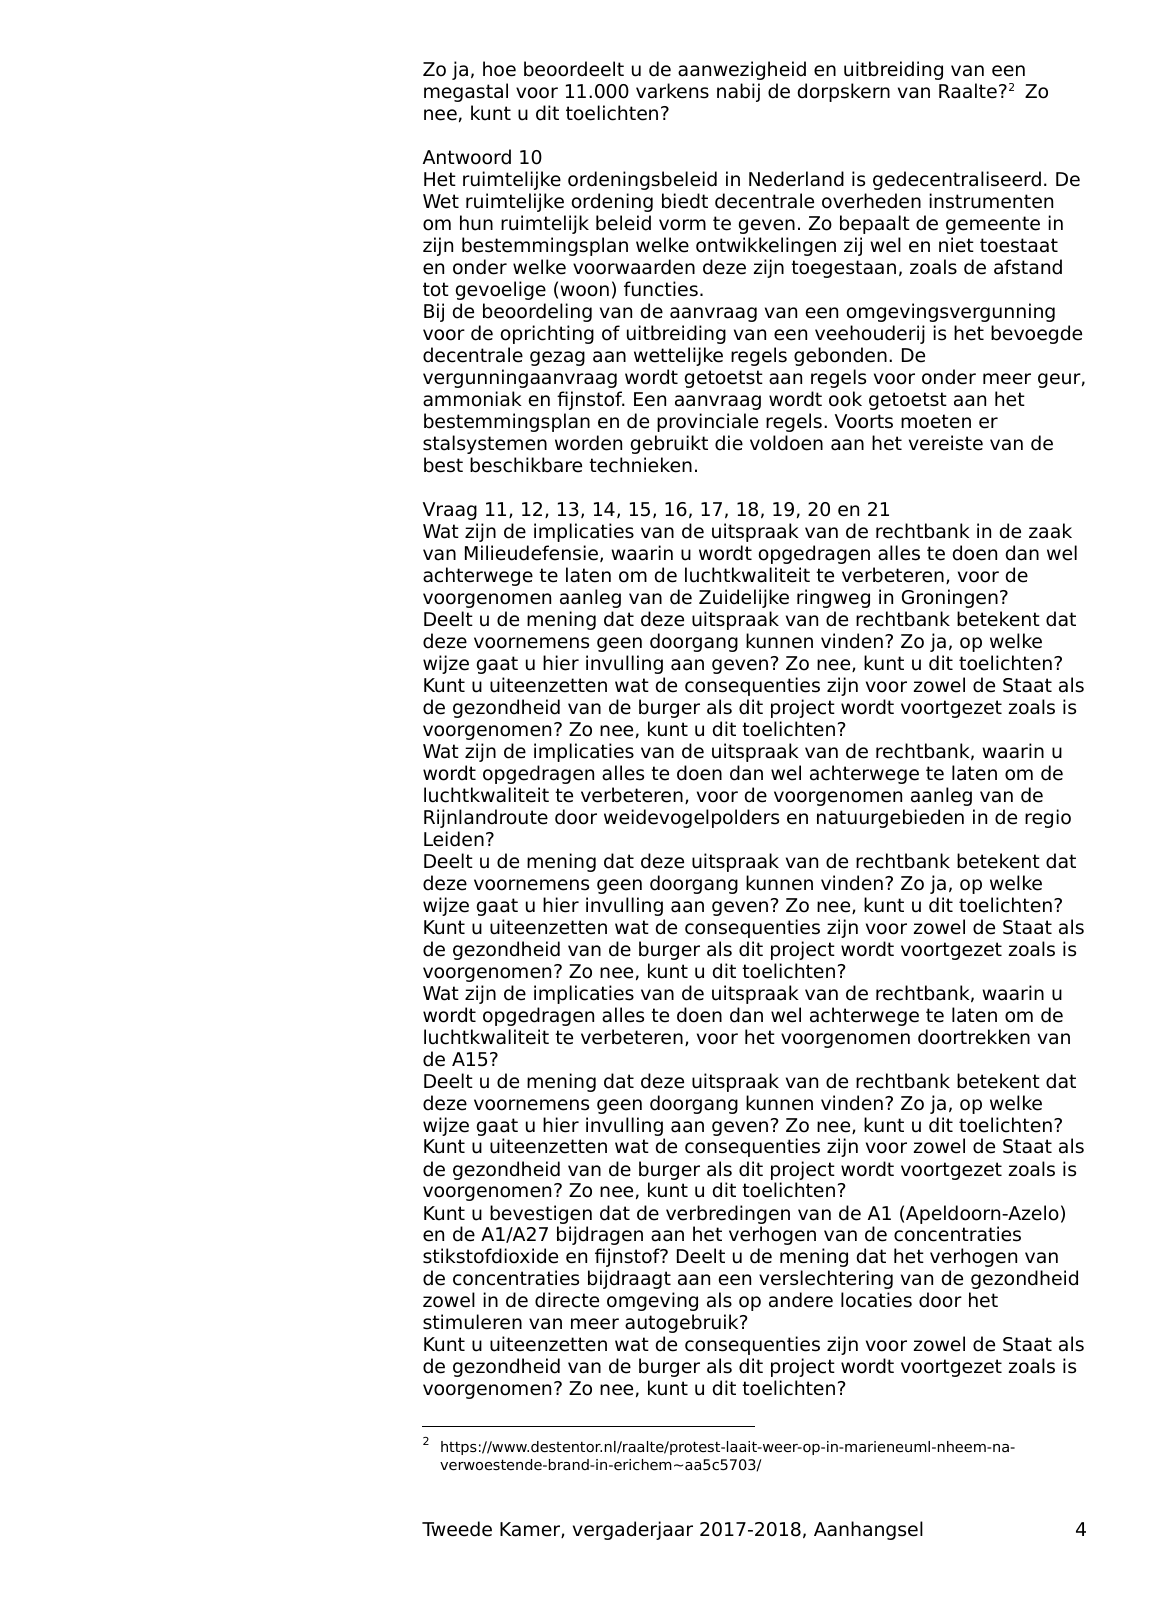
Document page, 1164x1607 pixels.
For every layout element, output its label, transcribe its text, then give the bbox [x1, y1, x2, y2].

text Antwoord 10 [422, 147, 1087, 169]
text Bij de beoordeling van de aanvraag van een omgevingsvergunning voor de oprichting of uitbreiding van een veehouderij is het bevoegde decentrale gezag aan wettelijke regels gebonden. De vergunningaanvraag wordt getoetst aan regels voor onder meer geur, ammoniak en fijnstof. Een aanvraag wordt ook getoetst aan het bestemmingsplan en de provinciale regels. Voorts moeten er stalsystemen worden gebruikt die voldoen aan het vereiste van de best beschikbare technieken. [422, 301, 1087, 477]
text Wat zijn de implicaties van de uitspraak van de rechtbank, waarin u wordt opgedragen alles te doen dan wel achterwege te laten om de luchtkwaliteit te verbeteren, voor de voorgenomen aanleg van de Rijnlandroute door weidevogelpolders en natuurgebieden in de regio Leiden? [422, 741, 1087, 851]
text Deelt u de mening dat deze uitspraak van de rechtbank betekent dat deze voornemens geen doorgang kunnen vinden? Zo ja, op welke wijze gaat u hier invulling aan geven? Zo nee, kunt u dit toelichten? [422, 1071, 1087, 1136]
text Wat zijn de implicaties van de uitspraak van de rechtbank in de zaak van Milieudefensie, waarin u wordt opgedragen alles te doen dan wel achterwege te laten om de luchtkwaliteit te verbeteren, voor de voorgenomen aanleg van de Zuidelijke ringweg in Groningen? [422, 521, 1087, 609]
text Kunt u uiteenzetten wat de consequenties zijn voor zowel de Staat als de gezondheid van de burger als dit project wordt voortgezet zoals is voorgenomen? Zo nee, kunt u dit toelichten? [422, 1136, 1087, 1202]
text Zo ja, hoe beoordeelt u de aanwezigheid en uitbreiding van een megastal voor 11.000 varkens nabij de dorpskern van Raalte? Zo nee, kunt u dit toelichten? [422, 59, 1087, 125]
text Deelt u de mening dat deze uitspraak van de rechtbank betekent dat deze voornemens geen doorgang kunnen vinden? Zo ja, op welke wijze gaat u hier invulling aan geven? Zo nee, kunt u dit toelichten? [422, 851, 1087, 917]
text Het ruimtelijke ordeningsbeleid in Nederland is gedecentraliseerd. De Wet ruimtelijke ordening biedt decentrale overheden instrumenten om hun ruimtelijk beleid vorm te geven. Zo bepaalt de gemeente in zijn bestemmingsplan welke ontwikkelingen zij wel en niet toestaat en onder welke voorwaarden deze zijn toegestaan, zoals de afstand tot gevoelige (woon) functies. [422, 169, 1087, 301]
text Kunt u uiteenzetten wat de consequenties zijn voor zowel de Staat als de gezondheid van de burger als dit project wordt voortgezet zoals is voorgenomen? Zo nee, kunt u dit toelichten? [422, 917, 1087, 983]
text Kunt u uiteenzetten wat de consequenties zijn voor zowel de Staat als de gezondheid van de burger als dit project wordt voortgezet zoals is voorgenomen? Zo nee, kunt u dit toelichten? [422, 1334, 1087, 1400]
text Kunt u uiteenzetten wat de consequenties zijn voor zowel de Staat als de gezondheid van de burger als dit project wordt voortgezet zoals is voorgenomen? Zo nee, kunt u dit toelichten? [422, 675, 1087, 741]
text Kunt u bevestigen dat de verbredingen van de A1 (Apeldoorn-Azelo) en de A1/A27 bijdragen aan het verhogen van de concentraties stikstofdioxide en fijnstof? Deelt u de mening dat het verhogen van de concentraties bijdraagt aan een verslechtering van de gezondheid zowel in de directe omgeving als op andere locaties door het stimuleren van meer autogebruik? [422, 1202, 1087, 1334]
text Vraag 11, 12, 13, 14, 15, 16, 17, 18, 19, 20 en 21 [422, 499, 1087, 521]
text Wat zijn de implicaties van de uitspraak van de rechtbank, waarin u wordt opgedragen alles te doen dan wel achterwege te laten om de luchtkwaliteit te verbeteren, voor het voorgenomen doortrekken van de A15? [422, 983, 1087, 1071]
text Deelt u de mening dat deze uitspraak van de rechtbank betekent dat deze voornemens geen doorgang kunnen vinden? Zo ja, op welke wijze gaat u hier invulling aan geven? Zo nee, kunt u dit toelichten? [422, 609, 1087, 675]
text https://www.destentor.nl/raalte/protest-laait-weer-op-in-marieneuml-nheem-na-verwoestende-brand-in-erichem~aa5c5703/ [422, 1435, 1087, 1474]
